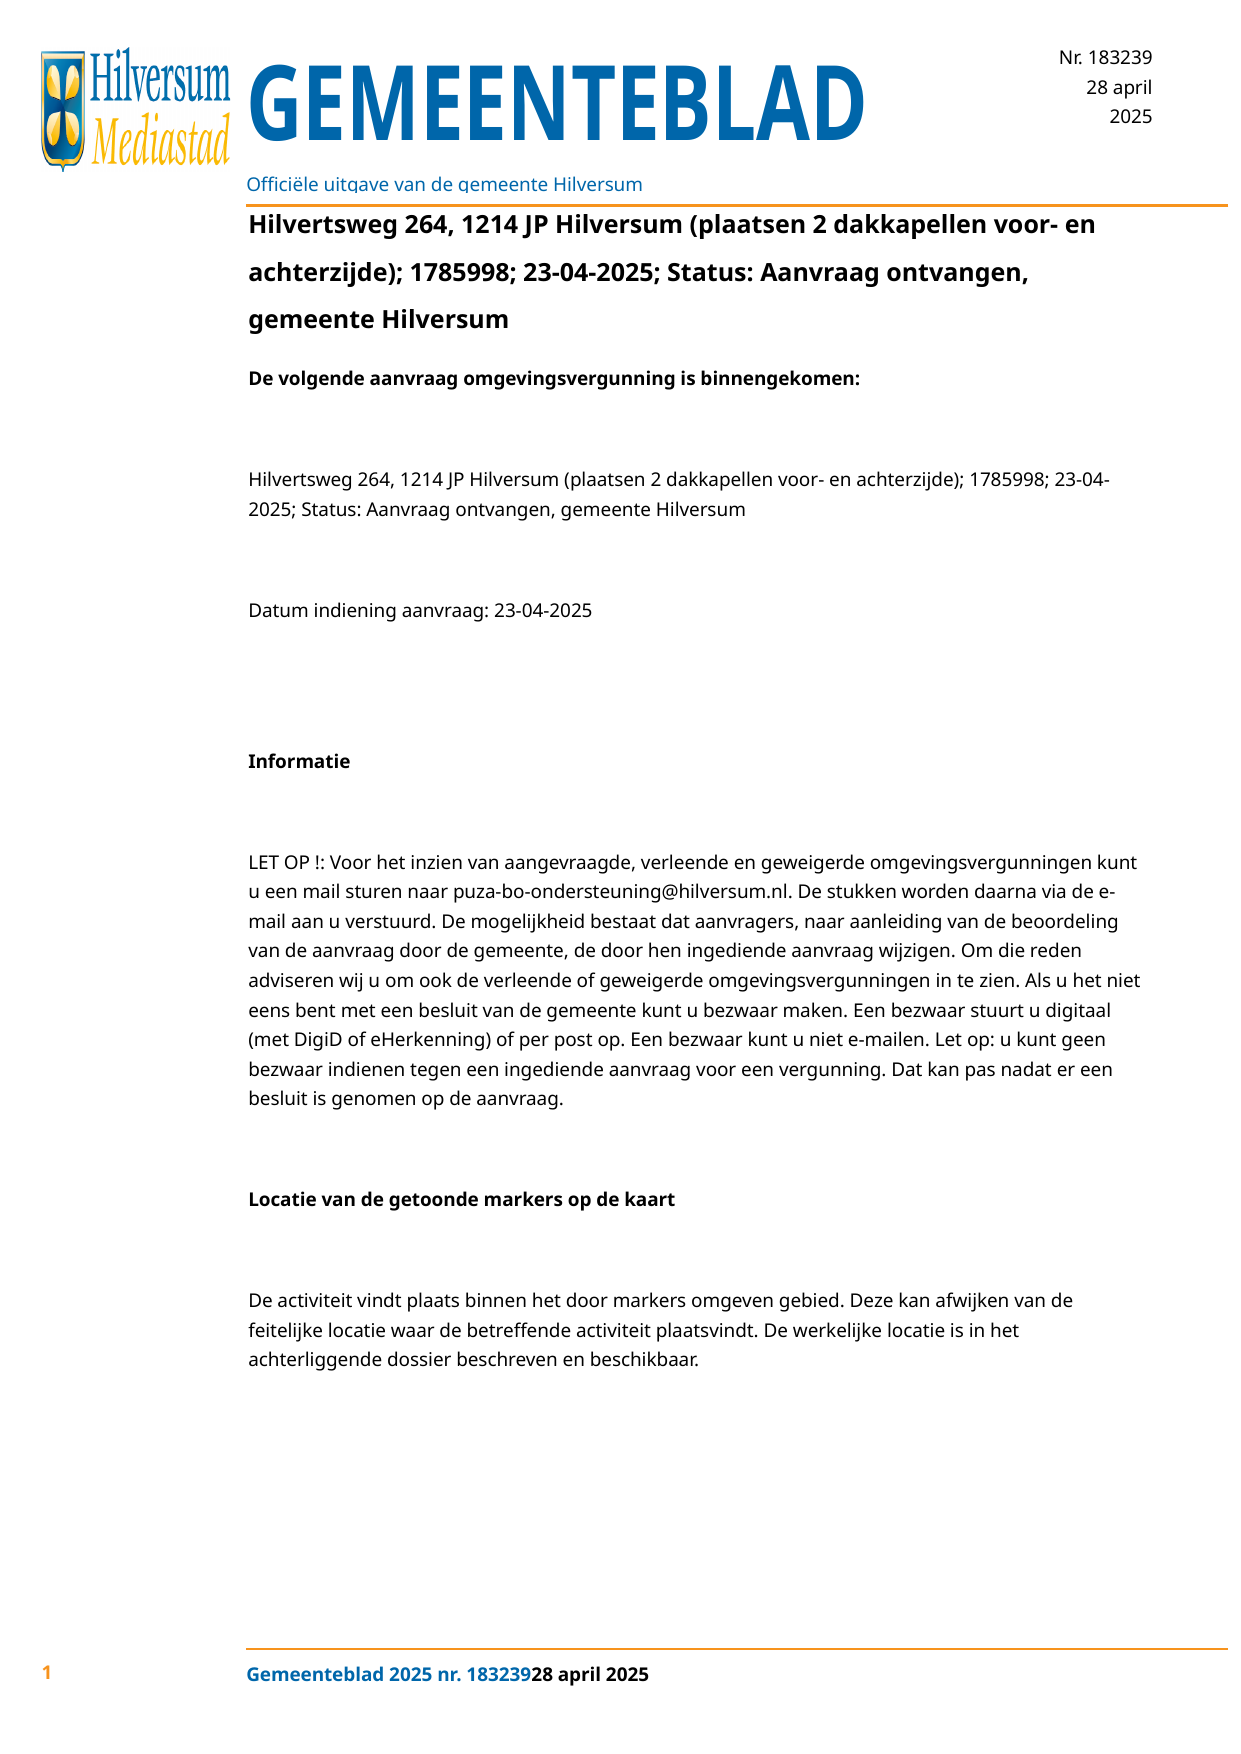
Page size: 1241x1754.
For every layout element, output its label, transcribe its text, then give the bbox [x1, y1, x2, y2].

text LET OP !: Voor het inzien van aangevraagde, verleende en geweigerde omgevingsvergunningen kunt u een mail sturen naar puza-bo-ondersteuning@hilversum.nl. De stukken worden daarna via de e-mail aan u verstuurd. De mogelijkheid bestaat dat aanvragers, naar aanleiding van de beoordeling van de aanvraag door de gemeente, de door hen ingediende aanvraag wijzigen. Om die reden adviseren wij u om ook de verleende of geweigerde omgevingsvergunningen in te zien. Als u het niet eens bent met een besluit van de gemeente kunt u bezwaar maken. Een bezwaar stuurt u digitaal (met DigiD of eHerkenning) of per post op. Een bezwaar kunt u niet e-mailen. Let op: u kunt geen bezwaar indienen tegen een ingediende aanvraag voor een vergunning. Dat kan pas nadat er een besluit is genomen op de aanvraag. [248, 849, 1152, 1111]
text Datum indiening aanvraag: 23-04-2025 [248, 597, 1152, 622]
text Locatie van de getoonde markers op de kaart [248, 1186, 1152, 1212]
text Hilvertsweg 264, 1214 JP Hilversum (plaatsen 2 dakkapellen voor- en achterzijde); 1785998; 23-04-2025; Status: Aanvraag ontvangen, gemeente Hilversum [248, 466, 1152, 522]
text De activiteit vindt plaats binnen het door markers omgeven gebied. Deze kan afwijken van de feitelijke locatie waar de betreffende activiteit plaatsvindt. De werkelijke locatie is in het achterliggende dossier beschreven en beschikbaar. [248, 1287, 1152, 1372]
picture [41, 47, 231, 172]
text Informatie [248, 748, 1152, 774]
text De volgende aanvraag omgevingsvergunning is binnengekomen: [248, 366, 1152, 391]
text Hilvertsweg 264, 1214 JP Hilversum (plaatsen 2 dakkapellen voor- en achterzijde); 1785998; 23-04-2025; Status: Aanvraag ontvangen, gemeente Hilversum [248, 207, 1152, 336]
